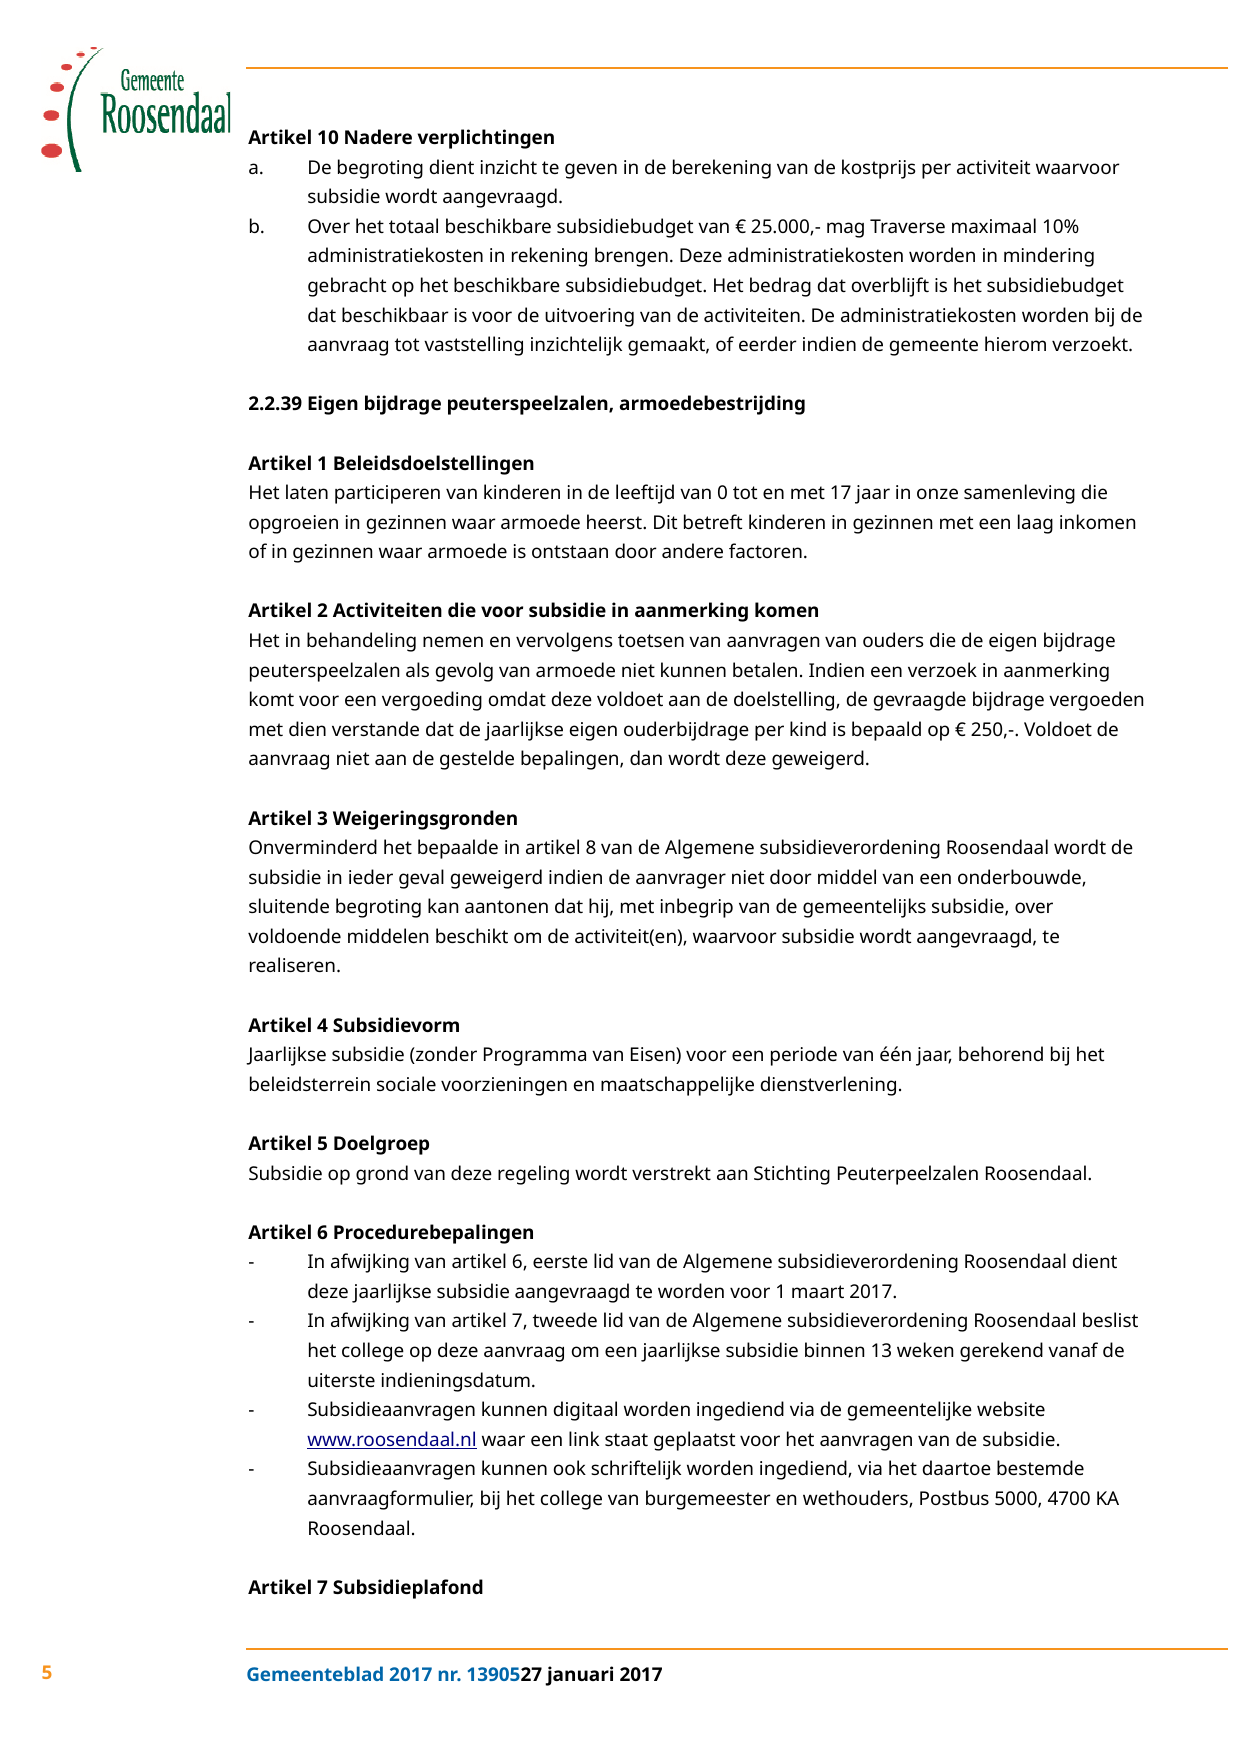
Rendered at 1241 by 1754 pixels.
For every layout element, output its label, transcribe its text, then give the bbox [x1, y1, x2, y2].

picture [41, 47, 231, 172]
text Artikel 3 Weigeringsgronden [248, 805, 1152, 831]
text Jaarlijkse subsidie (zonder Programma van Eisen) voor een periode van één jaar, behorend bij het beleidsterrein sociale voorzieningen en maatschappelijke dienstverlening. [248, 1041, 1152, 1097]
text Het in behandeling nemen en vervolgens toetsen van aanvragen van ouders die de eigen bijdrage peuterspeelzalen als gevolg van armoede niet kunnen betalen. Indien een verzoek in aanmerking komt voor een vergoeding omdat deze voldoet aan de doelstelling, de gevraagde bijdrage vergoeden met dien verstande dat de jaarlijkse eigen ouderbijdrage per kind is bepaald op € 250,-. Voldoet de aanvraag niet aan de gestelde bepalingen, dan wordt deze geweigerd. [248, 627, 1152, 771]
text Het laten participeren van kinderen in de leeftijd van 0 tot en met 17 jaar in onze samenleving die opgroeien in gezinnen waar armoede heerst. Dit betreft kinderen in gezinnen met een laag inkomen of in gezinnen waar armoede is ontstaan door andere factoren. [248, 479, 1152, 564]
list Over het totaal beschikbare subsidiebudget van € 25.000,- mag Traverse maximaal 10% administratiekosten in rekening brengen. Deze administratiekosten worden in mindering gebracht op het beschikbare subsidiebudget. Het bedrag dat overblijft is het subsidiebudget dat beschikbaar is voor de uitvoering van de activiteiten. De administratiekosten worden bij de aanvraag tot vaststelling inzichtelijk gemaakt, of eerder indien de gemeente hierom verzoekt. [248, 213, 1152, 357]
list In afwijking van artikel 7, tweede lid van de Algemene subsidieverordening Roosendaal beslist het college op deze aanvraag om een jaarlijkse subsidie binnen 13 weken gerekend vanaf de uiterste indieningsdatum. [248, 1308, 1152, 1393]
text Artikel 4 Subsidievorm [248, 1012, 1152, 1038]
text Artikel 6 Procedurebepalingen [248, 1219, 1152, 1245]
list Subsidieaanvragen kunnen ook schriftelijk worden ingediend, via het daartoe bestemde aanvraagformulier, bij het college van burgemeester en wethouders, Postbus 5000, 4700 KA Roosendaal. [248, 1456, 1152, 1541]
list In afwijking van artikel 6, eerste lid van de Algemene subsidieverordening Roosendaal dient deze jaarlijkse subsidie aangevraagd te worden voor 1 maart 2017. [248, 1248, 1152, 1304]
list De begroting dient inzicht te geven in de berekening van de kostprijs per activiteit waarvoor subsidie wordt aangevraagd. [248, 154, 1152, 209]
text Artikel 7 Subsidieplafond [248, 1574, 1152, 1600]
text Artikel 5 Doelgroep [248, 1130, 1152, 1156]
list Subsidieaanvragen kunnen digitaal worden ingediend via de gemeentelijke website www.roosendaal.nl waar een link staat geplaatst voor het aanvragen van de subsidie. [248, 1396, 1152, 1452]
text Onverminderd het bepaalde in artikel 8 van de Algemene subsidieverordening Roosendaal wordt de subsidie in ieder geval geweigerd indien de aanvrager niet door middel van een onderbouwde, sluitende begroting kan aantonen dat hij, met inbegrip van de gemeentelijks subsidie, over voldoende middelen beschikt om de activiteit(en), waarvoor subsidie wordt aangevraagd, te realiseren. [248, 834, 1152, 978]
text Subsidie op grond van deze regeling wordt verstrekt aan Stichting Peuterpeelzalen Roosendaal. [248, 1160, 1152, 1186]
text Artikel 2 Activiteiten die voor subsidie in aanmerking komen [248, 598, 1152, 623]
text Artikel 10 Nadere verplichtingen [248, 124, 1152, 150]
text Artikel 1 Beleidsdoelstellingen [248, 450, 1152, 476]
text 2.2.39 Eigen bijdrage peuterspeelzalen, armoedebestrijding [248, 391, 1152, 416]
